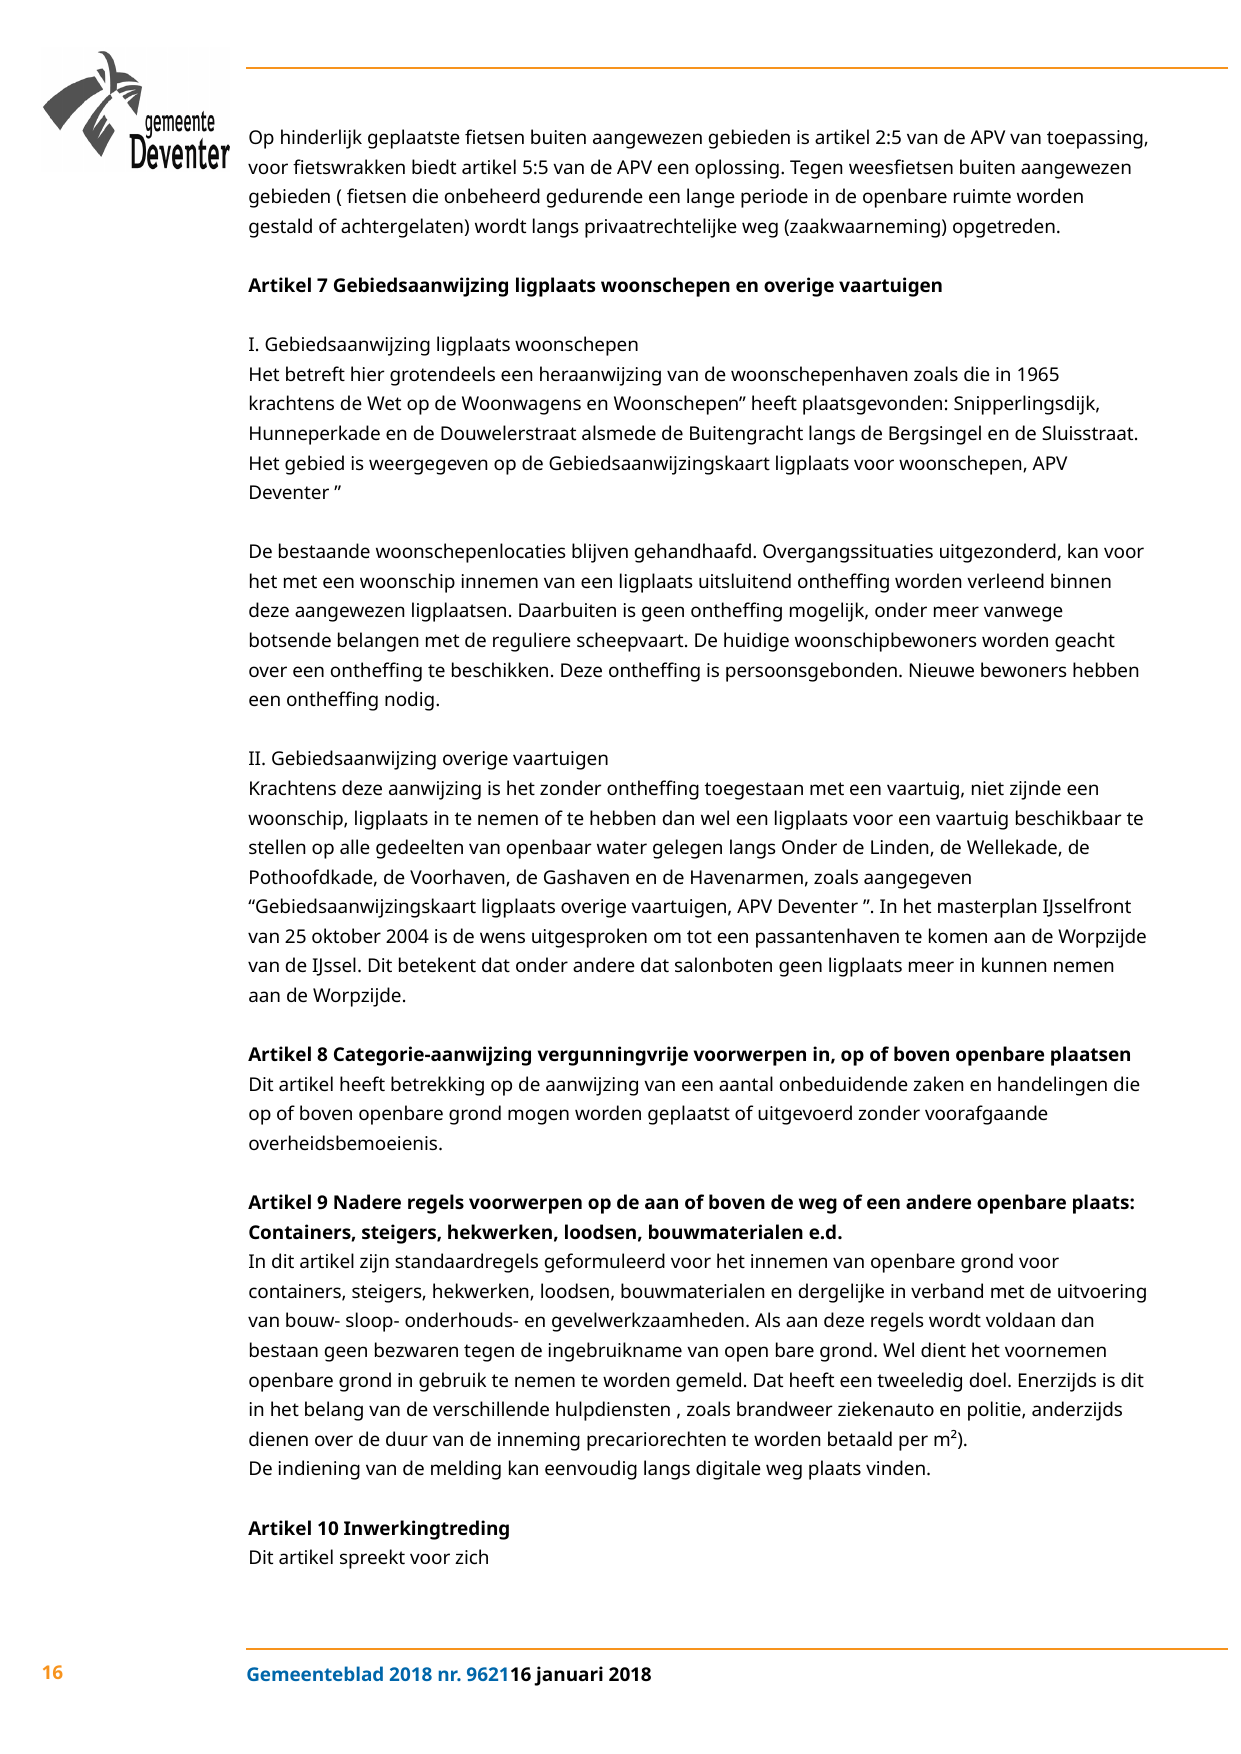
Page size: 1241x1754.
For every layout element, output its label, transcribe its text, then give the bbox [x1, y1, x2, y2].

text Artikel 10 Inwerkingtreding [248, 1515, 1152, 1541]
text Dit artikel spreekt voor zich [248, 1544, 1152, 1570]
text Artikel 7 Gebiedsaanwijzing ligplaats woonschepen en overige vaartuigen [248, 272, 1152, 298]
text In dit artikel zijn standaardregels geformuleerd voor het innemen van openbare grond voor containers, steigers, hekwerken, loodsen, bouwmaterialen en dergelijke in verband met de uitvoering van bouw- sloop- onderhouds- en gevelwerkzaamheden. Als aan deze regels wordt voldaan dan bestaan geen bezwaren tegen de ingebruikname van open bare grond. Wel dient het voornemen openbare grond in gebruik te nemen te worden gemeld. Dat heeft een tweeledig doel. Enerzijds is dit in het belang van de verschillende hulpdiensten , zoals brandweer ziekenauto en politie, anderzijds dienen over de duur van de inneming precariorechten te worden betaald per m²). [248, 1248, 1152, 1452]
picture [41, 47, 231, 172]
text Het betreft hier grotendeels een heraanwijzing van de woonschepenhaven zoals die in 1965 krachtens de Wet op de Woonwagens en Woonschepen” heeft plaatsgevonden: Snipperlingsdijk, Hunneperkade en de Douwelerstraat alsmede de Buitengracht langs de Bergsingel en de Sluisstraat. Het gebied is weergegeven op de Gebiedsaanwijzingskaart ligplaats voor woonschepen, APV Deventer ” [248, 361, 1152, 505]
text Artikel 9 Nadere regels voorwerpen op de aan of boven de weg of een andere openbare plaats: Containers, steigers, hekwerken, loodsen, bouwmaterialen e.d. [248, 1189, 1152, 1245]
text II. Gebiedsaanwijzing overige vaartuigen [248, 746, 1152, 771]
text Artikel 8 Categorie-aanwijzing vergunningvrije voorwerpen in, op of boven openbare plaatsen [248, 1041, 1152, 1067]
text Dit artikel heeft betrekking op de aanwijzing van een aantal onbeduidende zaken en handelingen die op of boven openbare grond mogen worden geplaatst of uitgevoerd zonder voorafgaande overheidsbemoeienis. [248, 1071, 1152, 1156]
text De indiening van de melding kan eenvoudig langs digitale weg plaats vinden. [248, 1456, 1152, 1481]
text Krachtens deze aanwijzing is het zonder ontheffing toegestaan met een vaartuig, niet zijnde een woonschip, ligplaats in te nemen of te hebben dan wel een ligplaats voor een vaartuig beschikbaar te stellen op alle gedeelten van openbaar water gelegen langs Onder de Linden, de Wellekade, de Pothoofdkade, de Voorhaven, de Gashaven en de Havenarmen, zoals aangegeven “Gebiedsaanwijzingskaart ligplaats overige vaartuigen, APV Deventer ”. In het masterplan IJsselfront van 25 oktober 2004 is de wens uitgesproken om tot een passantenhaven te komen aan de Worpzijde van de IJssel. Dit betekent dat onder andere dat salonboten geen ligplaats meer in kunnen nemen aan de Worpzijde. [248, 775, 1152, 1008]
text I. Gebiedsaanwijzing ligplaats woonschepen [248, 331, 1152, 357]
text Op hinderlijk geplaatste fietsen buiten aangewezen gebieden is artikel 2:5 van de APV van toepassing, voor fietswrakken biedt artikel 5:5 van de APV een oplossing. Tegen weesfietsen buiten aangewezen gebieden ( fietsen die onbeheerd gedurende een lange periode in de openbare ruimte worden gestald of achtergelaten) wordt langs privaatrechtelijke weg (zaakwaarneming) opgetreden. [248, 124, 1152, 239]
text De bestaande woonschepenlocaties blijven gehandhaafd. Overgangssituaties uitgezonderd, kan voor het met een woonschip innemen van een ligplaats uitsluitend ontheffing worden verleend binnen deze aangewezen ligplaatsen. Daarbuiten is geen ontheffing mogelijk, onder meer vanwege botsende belangen met de reguliere scheepvaart. De huidige woonschipbewoners worden geacht over een ontheffing te beschikken. Deze ontheffing is persoonsgebonden. Nieuwe bewoners hebben een ontheffing nodig. [248, 538, 1152, 712]
